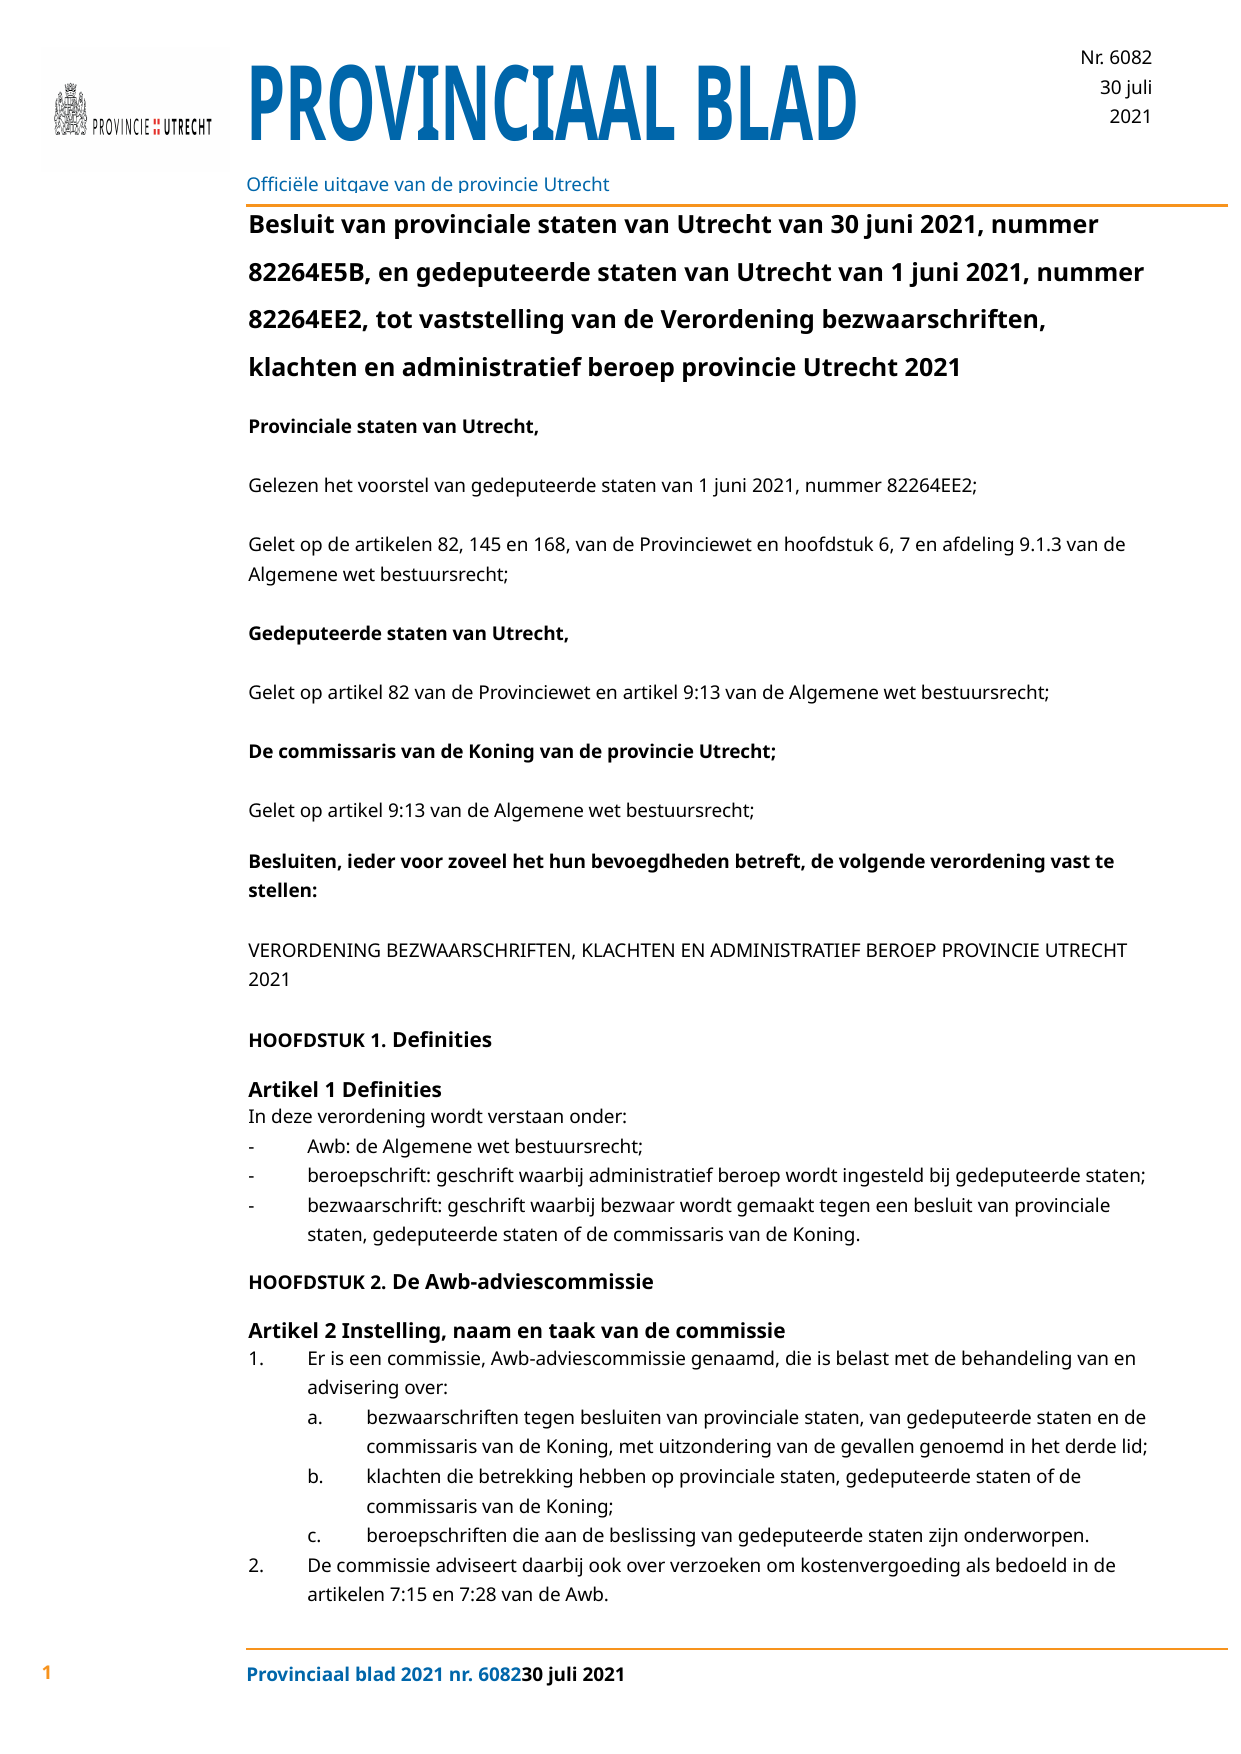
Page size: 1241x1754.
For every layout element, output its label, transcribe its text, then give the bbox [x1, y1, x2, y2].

list beroepschriften die aan de beslissing van gedeputeerde staten zijn onderworpen. [307, 1522, 1152, 1548]
list klachten die betrekking hebben op provinciale staten, gedeputeerde staten of de commissaris van de Koning; [307, 1463, 1152, 1518]
list bezwaarschrift: geschrift waarbij bezwaar wordt gemaakt tegen een besluit van provinciale staten, gedeputeerde staten of de commissaris van de Koning. [248, 1192, 1152, 1247]
text Provinciale staten van Utrecht, [248, 413, 1152, 439]
text Artikel 1 Definities [248, 1075, 1152, 1103]
list De commissie adviseert daarbij ook over verzoeken om kostenvergoeding als bedoeld in de artikelen 7:15 en 7:28 van de Awb. [248, 1552, 1152, 1607]
text Gelet op artikel 9:13 van de Algemene wet bestuursrecht; [248, 798, 1152, 823]
text Artikel 2 Instelling, naam en taak van de commissie [248, 1316, 1152, 1345]
text Gelet op de artikelen 82, 145 en 168, van de Provinciewet en hoofdstuk 6, 7 en afdeling 9.1.3 van de Algemene wet bestuursrecht; [248, 531, 1152, 587]
text HOOFDSTUK 1. Definities [248, 1026, 1152, 1054]
list Er is een commissie, Awb-adviescommissie genaamd, die is belast met de behandeling van en advisering over: [248, 1345, 1152, 1400]
picture [41, 47, 231, 172]
text Gelezen het voorstel van gedeputeerde staten van 1 juni 2021, nummer 82264EE2; [248, 472, 1152, 498]
text Gelet op artikel 82 van de Provinciewet en artikel 9:13 van de Algemene wet bestuursrecht; [248, 679, 1152, 705]
text Gedeputeerde staten van Utrecht, [248, 620, 1152, 646]
text Besluiten, ieder voor zoveel het hun bevoegdheden betreft, de volgende verordening vast te stellen: [248, 848, 1152, 903]
text De commissaris van de Koning van de provincie Utrecht; [248, 738, 1152, 764]
list bezwaarschriften tegen besluiten van provinciale staten, van gedeputeerde staten en de commissaris van de Koning, met uitzondering van de gevallen genoemd in het derde lid; [307, 1404, 1152, 1459]
text VERORDENING BEZWAARSCHRIFTEN, KLACHTEN EN ADMINISTRATIEF BEROEP PROVINCIE UTRECHT 2021 [248, 937, 1152, 992]
text HOOFDSTUK 2. De Awb-adviescommissie [248, 1267, 1152, 1296]
list Awb: de Algemene wet bestuursrecht; [248, 1133, 1152, 1158]
text In deze verordening wordt verstaan onder: [248, 1103, 1152, 1129]
text Besluit van provinciale staten van Utrecht van 30 juni 2021, nummer 82264E5B, en gedeputeerde staten van Utrecht van 1 juni 2021, nummer 82264EE2, tot vaststelling van de Verordening bezwaarschriften, klachten en administratief beroep provincie Utrecht 2021 [248, 207, 1152, 384]
list beroepschrift: geschrift waarbij administratief beroep wordt ingesteld bij gedeputeerde staten; [248, 1162, 1152, 1188]
